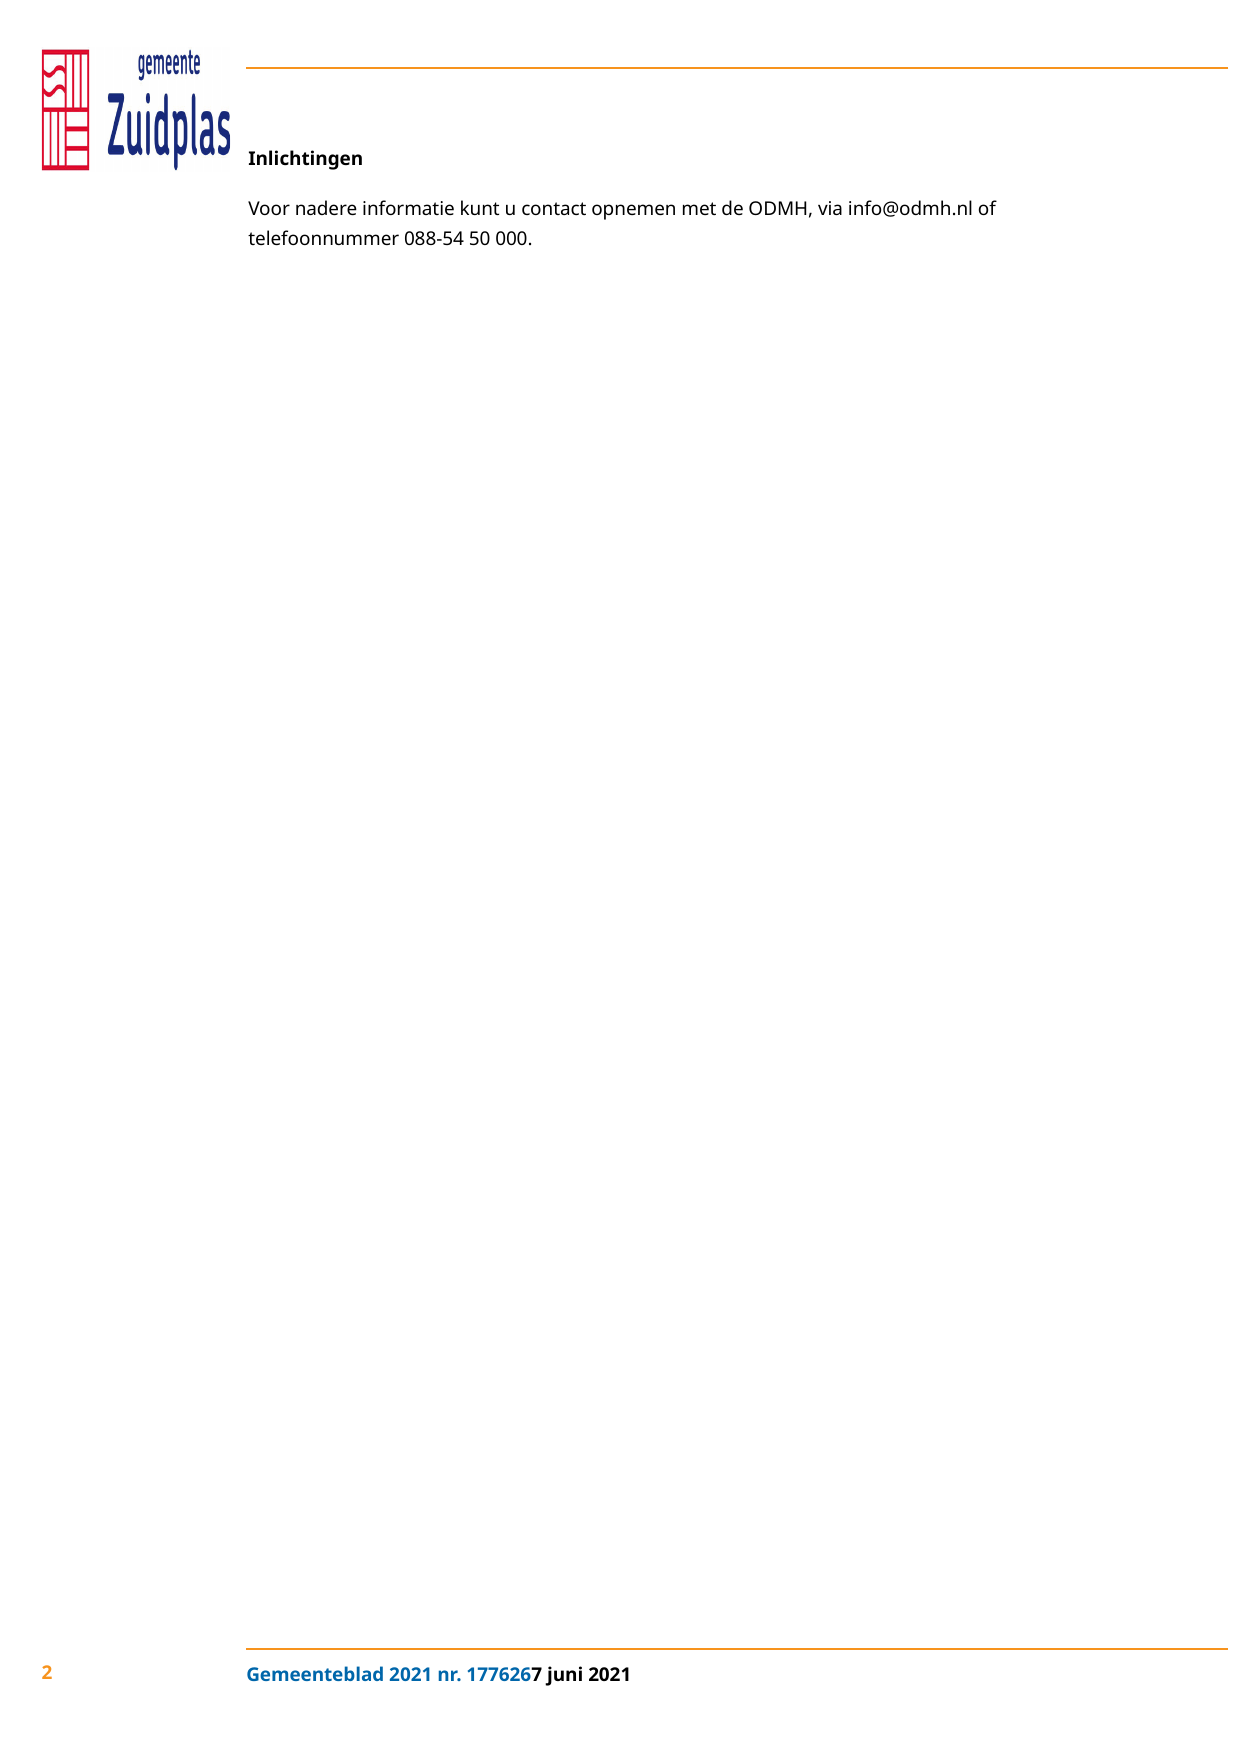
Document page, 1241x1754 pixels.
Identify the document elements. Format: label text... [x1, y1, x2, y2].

text Voor nadere informatie kunt u contact opnemen met de ODMH, via info@odmh.nl of telefoonnummer 088-54 50 000. [248, 196, 1152, 251]
text Inlichtingen [248, 145, 1152, 171]
picture [41, 47, 231, 172]
